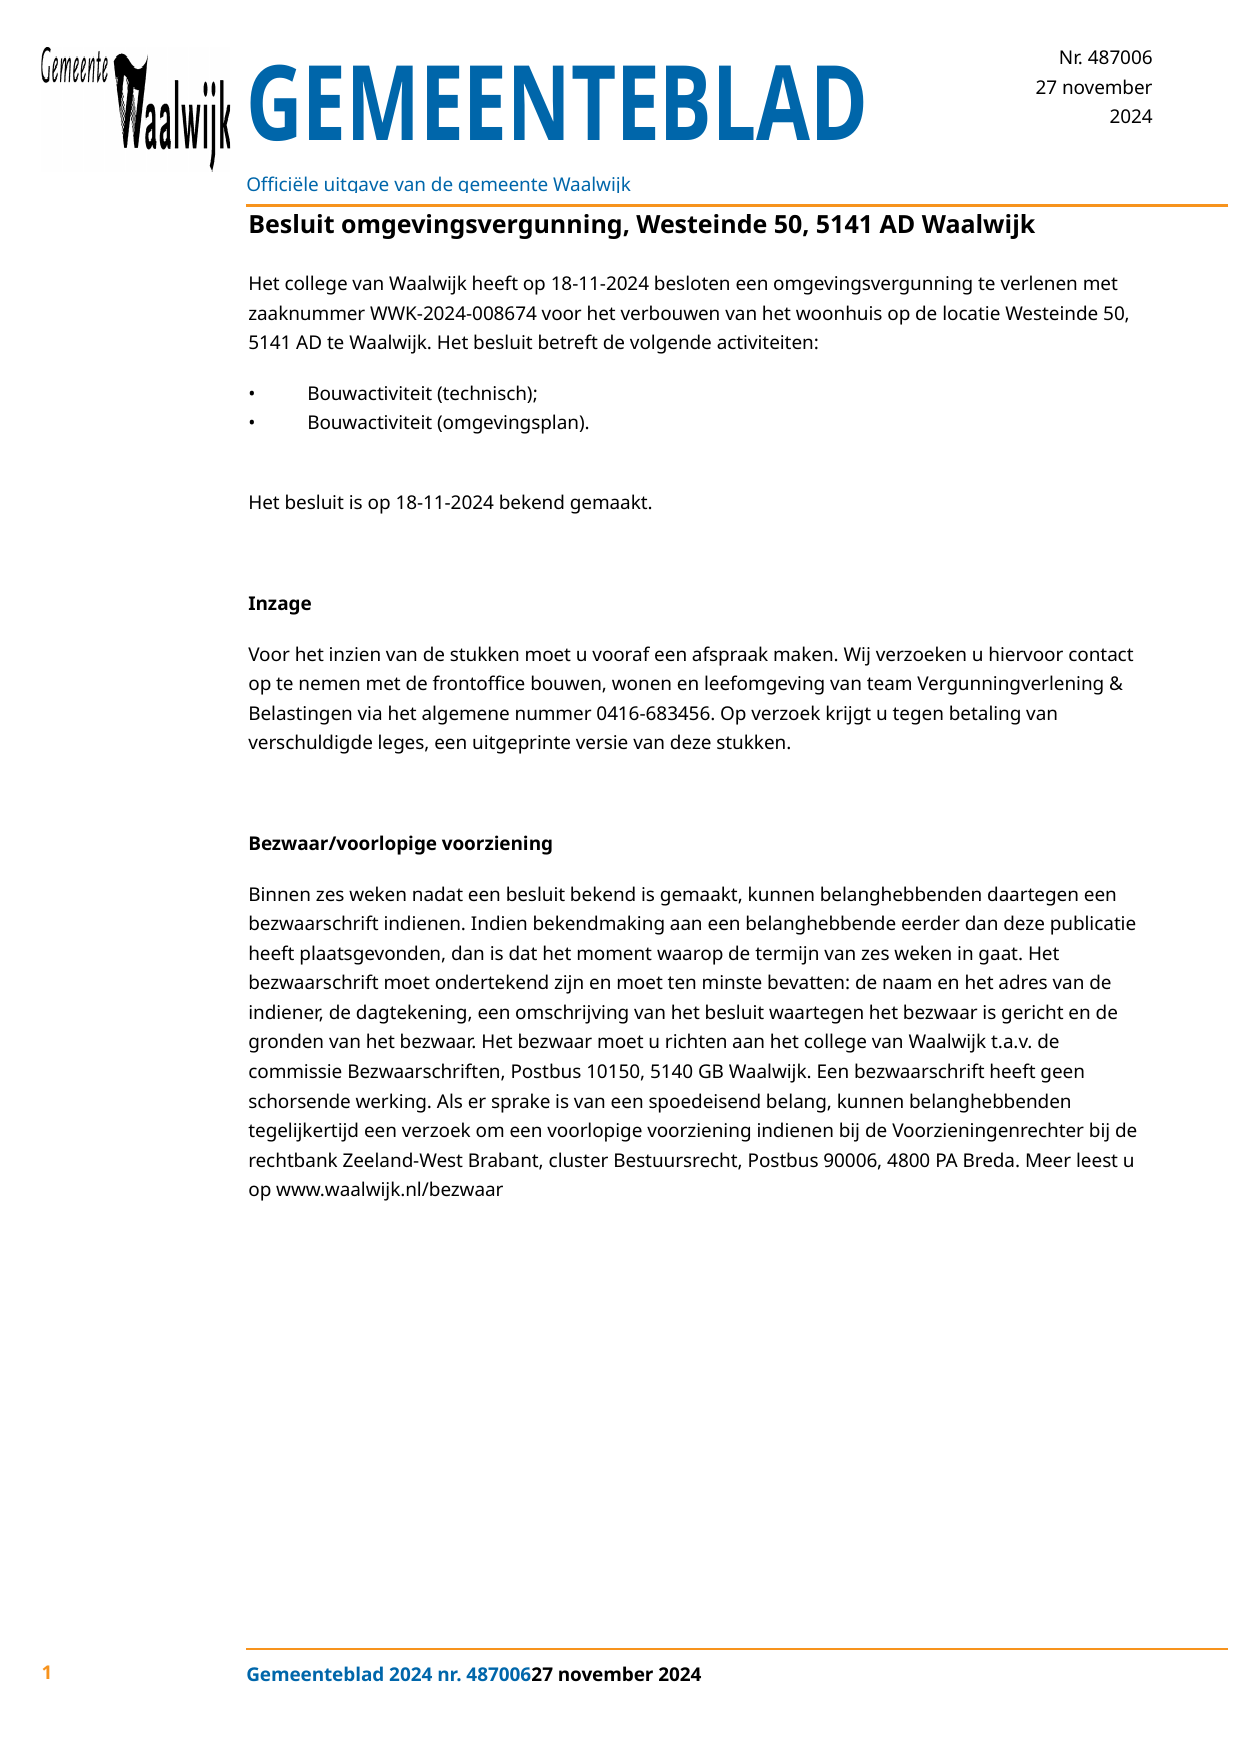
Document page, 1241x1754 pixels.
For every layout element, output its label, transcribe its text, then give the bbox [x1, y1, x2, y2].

list Bouwactiviteit (omgevingsplan). [248, 409, 1152, 435]
text Bezwaar/voorlopige voorziening [248, 830, 1152, 856]
text Het besluit is op 18-11-2024 bekend gemaakt. [248, 489, 1152, 515]
text Het college van Waalwijk heeft op 18-11-2024 besloten een omgevingsvergunning te verlenen met zaaknummer WWK-2024-008674 voor het verbouwen van het woonhuis op de locatie Westeinde 50, 5141 AD te Waalwijk. Het besluit betreft de volgende activiteiten: [248, 270, 1152, 355]
text Voor het inzien van de stukken moet u vooraf een afspraak maken. Wij verzoeken u hiervoor contact op te nemen met de frontoffice bouwen, wonen en leefomgeving van team Vergunningverlening & Belastingen via het algemene nummer 0416-683456. Op verzoek krijgt u tegen betaling van verschuldigde leges, een uitgeprinte versie van deze stukken. [248, 641, 1152, 755]
picture [41, 47, 231, 172]
text Besluit omgevingsvergunning, Westeinde 50, 5141 AD Waalwijk [248, 207, 1152, 241]
text Binnen zes weken nadat een besluit bekend is gemaakt, kunnen belanghebbenden daartegen een bezwaarschrift indienen. Indien bekendmaking aan een belanghebbende eerder dan deze publicatie heeft plaatsgevonden, dan is dat het moment waarop de termijn van zes weken in gaat. Het bezwaarschrift moet ondertekend zijn en moet ten minste bevatten: de naam en het adres van de indiener, de dagtekening, een omschrijving van het besluit waartegen het bezwaar is gericht en de gronden van het bezwaar. Het bezwaar moet u richten aan het college van Waalwijk t.a.v. de commissie Bezwaarschriften, Postbus 10150, 5140 GB Waalwijk. Een bezwaarschrift heeft geen schorsende werking. Als er sprake is van een spoedeisend belang, kunnen belanghebbenden tegelijkertijd een verzoek om een voorlopige voorziening indienen bij de Voorzieningenrechter bij de rechtbank Zeeland-West Brabant, cluster Bestuursrecht, Postbus 90006, 4800 PA Breda. Meer leest u op www.waalwijk.nl/bezwaar [248, 881, 1152, 1202]
list Bouwactiviteit (technisch); [248, 380, 1152, 406]
text Inzage [248, 590, 1152, 616]
